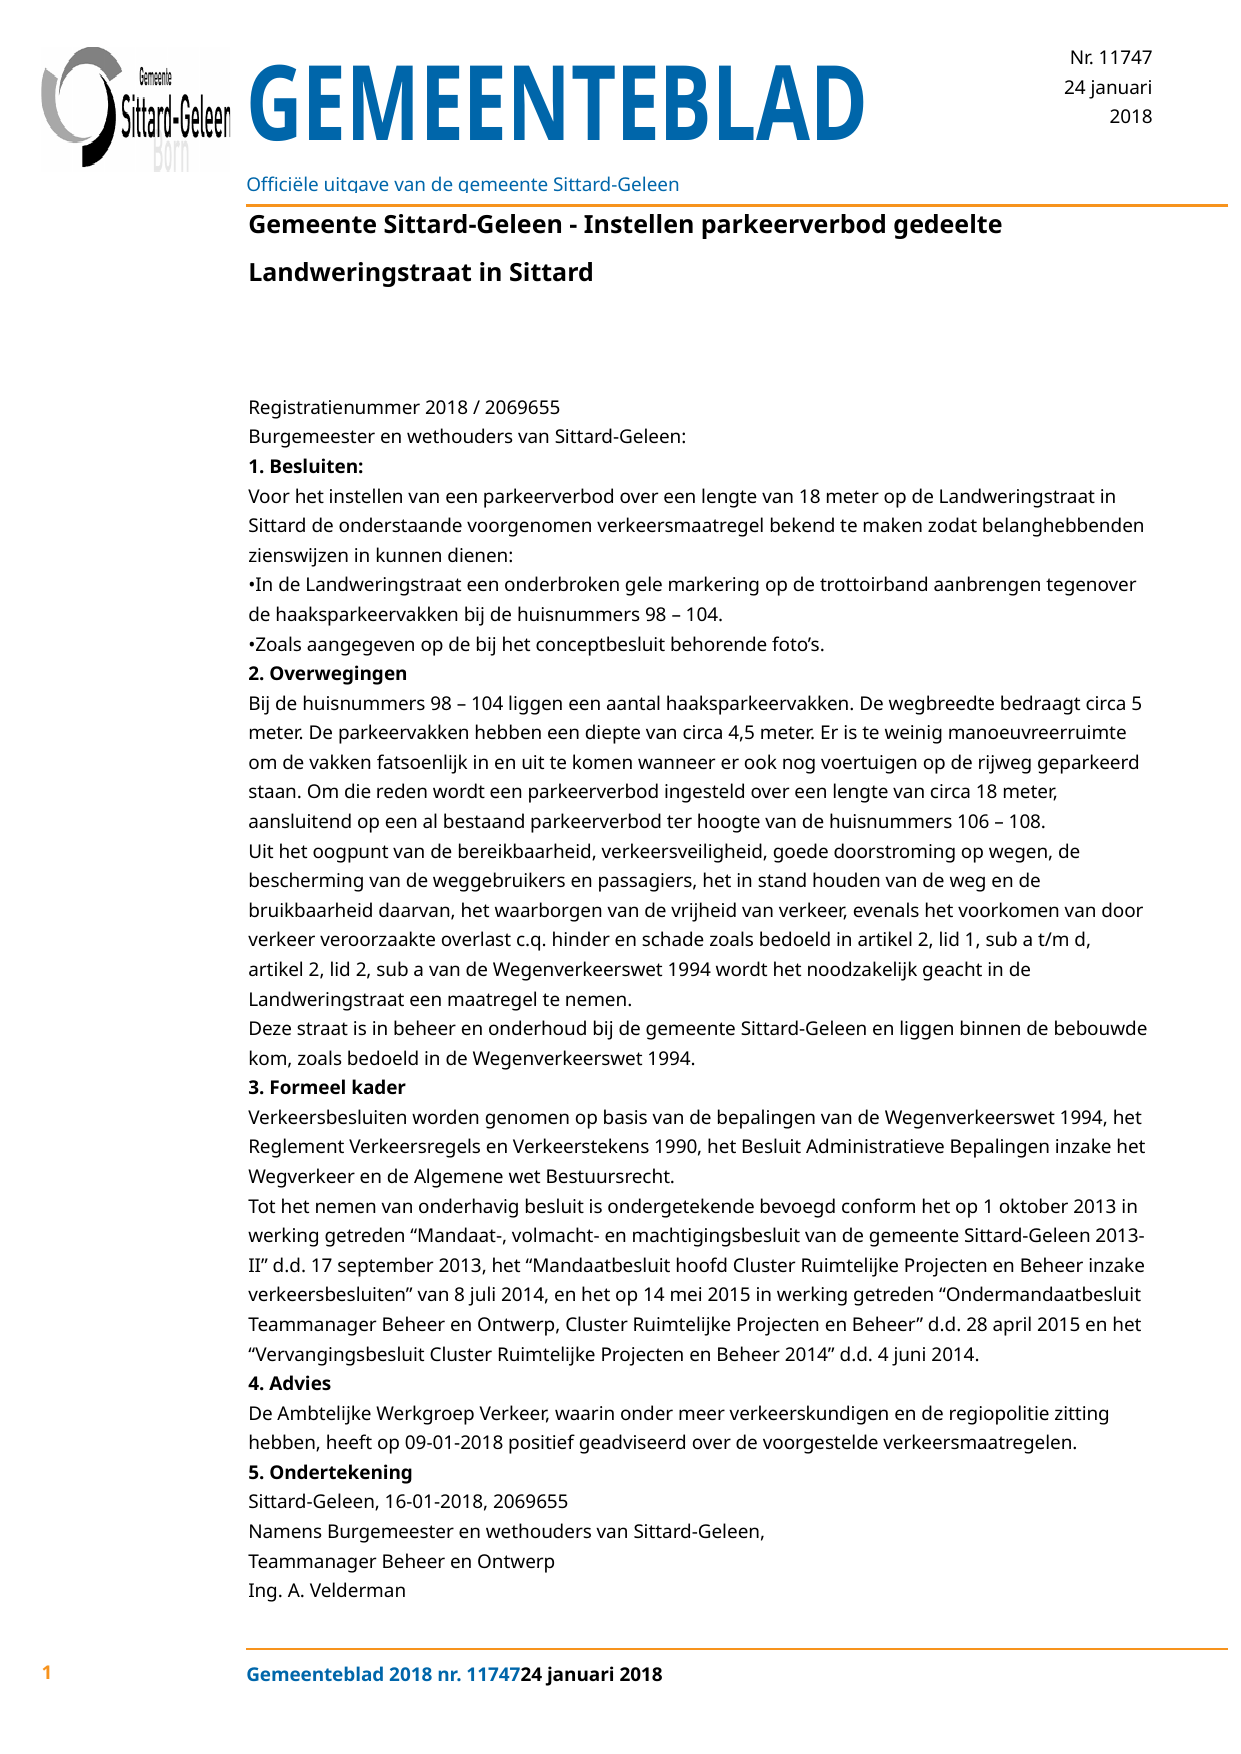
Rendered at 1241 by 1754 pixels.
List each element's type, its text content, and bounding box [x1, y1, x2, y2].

text Bij de huisnummers 98 – 104 liggen een aantal haaksparkeervakken. De wegbreedte bedraagt circa 5 meter. De parkeervakken hebben een diepte van circa 4,5 meter. Er is te weinig manoeuvreerruimte om de vakken fatsoenlijk in en uit te komen wanneer er ook nog voertuigen op de rijweg geparkeerd staan. Om die reden wordt een parkeerverbod ingesteld over een lengte van circa 18 meter, aansluitend op een al bestaand parkeerverbod ter hoogte van de huisnummers 106 – 108. [248, 690, 1152, 834]
picture [41, 47, 231, 172]
text •In de Landweringstraat een onderbroken gele markering op de trottoirband aanbrengen tegenover de haaksparkeervakken bij de huisnummers 98 – 104. [248, 572, 1152, 627]
text Teammanager Beheer en Ontwerp [248, 1548, 1152, 1573]
text Sittard-Geleen, 16-01-2018, 2069655 [248, 1489, 1152, 1514]
text Gemeente Sittard-Geleen - Instellen parkeerverbod gedeelte Landweringstraat in Sittard [248, 207, 1152, 288]
text Voor het instellen van een parkeerverbod over een lengte van 18 meter op de Landweringstraat in Sittard de onderstaande voorgenomen verkeersmaatregel bekend te maken zodat belanghebbenden zienswijzen in kunnen dienen: [248, 483, 1152, 568]
text Tot het nemen van onderhavig besluit is ondergetekende bevoegd conform het op 1 oktober 2013 in werking getreden “Mandaat-, volmacht- en machtigingsbesluit van de gemeente Sittard-Geleen 2013-II” d.d. 17 september 2013, het “Mandaatbesluit hoofd Cluster Ruimtelijke Projecten en Beheer inzake verkeersbesluiten” van 8 juli 2014, en het op 14 mei 2015 in werking getreden “Ondermandaatbesluit Teammanager Beheer en Ontwerp, Cluster Ruimtelijke Projecten en Beheer” d.d. 28 april 2015 en het “Vervangingsbesluit Cluster Ruimtelijke Projecten en Beheer 2014” d.d. 4 juni 2014. [248, 1193, 1152, 1366]
text De Ambtelijke Werkgroep Verkeer, waarin onder meer verkeerskundigen en de regiopolitie zitting hebben, heeft op 09-01-2018 positief geadviseerd over de voorgestelde verkeersmaatregelen. [248, 1400, 1152, 1455]
text 3. Formeel kader [248, 1074, 1152, 1100]
text •Zoals aangegeven op de bij het conceptbesluit behorende foto’s. [248, 631, 1152, 656]
text Burgemeester en wethouders van Sittard-Geleen: [248, 424, 1152, 449]
text 4. Advies [248, 1370, 1152, 1396]
text Verkeersbesluiten worden genomen op basis van de bepalingen van de Wegenverkeerswet 1994, het Reglement Verkeersregels en Verkeerstekens 1990, het Besluit Administratieve Bepalingen inzake het Wegverkeer en de Algemene wet Bestuursrecht. [248, 1104, 1152, 1189]
text Deze straat is in beheer en onderhoud bij de gemeente Sittard-Geleen en liggen binnen de bebouwde kom, zoals bedoeld in de Wegenverkeerswet 1994. [248, 1015, 1152, 1071]
text Ing. A. Velderman [248, 1577, 1152, 1603]
text 2. Overwegingen [248, 660, 1152, 686]
text Registratienummer 2018 / 2069655 [248, 394, 1152, 420]
text Namens Burgemeester en wethouders van Sittard-Geleen, [248, 1518, 1152, 1544]
text 1. Besluiten: [248, 453, 1152, 479]
text Uit het oogpunt van de bereikbaarheid, verkeersveiligheid, goede doorstroming op wegen, de bescherming van de weggebruikers en passagiers, het in stand houden van de weg en de bruikbaarheid daarvan, het waarborgen van de vrijheid van verkeer, evenals het voorkomen van door verkeer veroorzaakte overlast c.q. hinder en schade zoals bedoeld in artikel 2, lid 1, sub a t/m d, artikel 2, lid 2, sub a van de Wegenverkeerswet 1994 wordt het noodzakelijk geacht in de Landweringstraat een maatregel te nemen. [248, 838, 1152, 1011]
text 5. Ondertekening [248, 1459, 1152, 1485]
